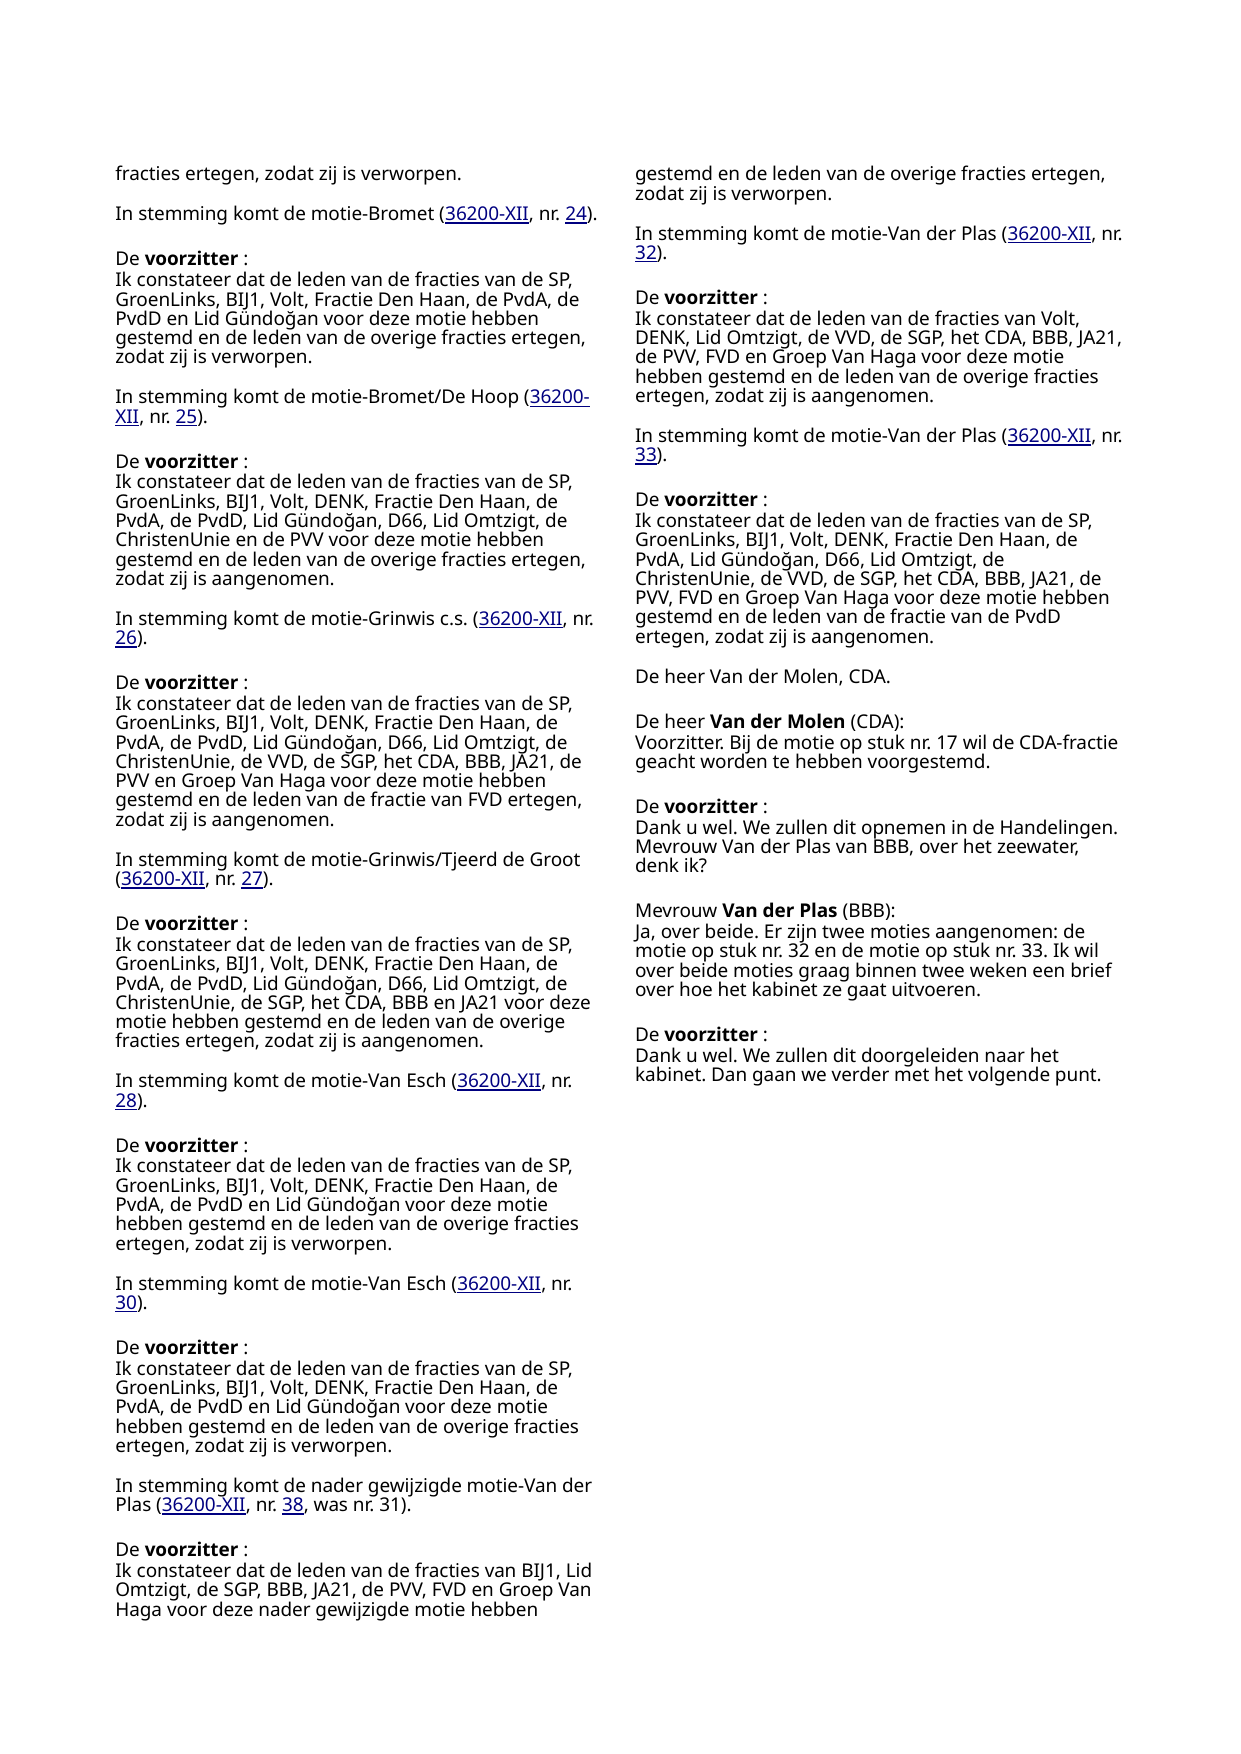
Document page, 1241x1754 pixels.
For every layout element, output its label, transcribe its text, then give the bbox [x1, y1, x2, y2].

text Ik constateer dat de leden van de fracties van de SP, GroenLinks, BIJ1, Volt, DENK, Fractie Den Haan, de PvdA, de PvdD, Lid Gündoğan, D66, Lid Omtzigt, de ChristenUnie, de VVD, de SGP, het CDA, BBB, JA21, de PVV en Groep Van Haga voor deze motie hebben gestemd en de leden van de fractie van FVD ertegen, zodat zij is aangenomen. [115, 695, 605, 830]
text In stemming komt de motie-Van Esch (36200-XII, nr. 30). [115, 1275, 605, 1313]
text In stemming komt de motie-Van Esch (36200-XII, nr. 28). [115, 1072, 605, 1111]
text Ik constateer dat de leden van de fracties van BIJ1, Lid Omtzigt, de SGP, BBB, JA21, de PVV, FVD en Groep Van Haga voor deze nader gewijzigde motie hebben [115, 1562, 605, 1620]
text Ja, over beide. Er zijn twee moties aangenomen: de motie op stuk nr. 32 en de motie op stuk nr. 33. Ik wil over beide moties graag binnen twee weken een brief over hoe het kabinet ze gaat uitvoeren. [635, 923, 1125, 1000]
text gestemd en de leden van de overige fracties ertegen, zodat zij is verworpen. [635, 165, 1125, 204]
text De voorzitter : [115, 910, 605, 936]
text In stemming komt de motie-Grinwis/Tjeerd de Groot (36200-XII, nr. 27). [115, 851, 605, 889]
text Dank u wel. We zullen dit doorgeleiden naar het kabinet. Dan gaan we verder met het volgende punt. [635, 1047, 1125, 1085]
text In stemming komt de motie-Van der Plas (36200-XII, nr. 32). [635, 225, 1125, 263]
text In stemming komt de motie-Bromet/De Hoop (36200-XII, nr. 25). [115, 388, 605, 427]
text De heer Van der Molen (CDA): [635, 708, 1125, 734]
text Ik constateer dat de leden van de fracties van de SP, GroenLinks, BIJ1, Volt, DENK, Fractie Den Haan, de PvdA, de PvdD, Lid Gündoğan, D66, Lid Omtzigt, de ChristenUnie en de PVV voor deze motie hebben gestemd en de leden van de overige fracties ertegen, zodat zij is aangenomen. [115, 473, 605, 589]
text Ik constateer dat de leden van de fracties van de SP, GroenLinks, BIJ1, Volt, DENK, Fractie Den Haan, de PvdA, de PvdD en Lid Gündoğan voor deze motie hebben gestemd en de leden van de overige fracties ertegen, zodat zij is verworpen. [115, 1157, 605, 1254]
text De voorzitter : [115, 1132, 605, 1157]
text Voorzitter. Bij de motie op stuk nr. 17 wil de CDA-fractie geacht worden te hebben voorgestemd. [635, 734, 1125, 772]
text In stemming komt de motie-Grinwis c.s. (36200-XII, nr. 26). [115, 610, 605, 648]
text De voorzitter : [115, 448, 605, 473]
text In stemming komt de motie-Bromet (36200-XII, nr. 24). [115, 205, 605, 225]
text De voorzitter : [635, 1021, 1125, 1047]
text In stemming komt de motie-Van der Plas (36200-XII, nr. 33). [635, 427, 1125, 466]
text Ik constateer dat de leden van de fracties van de SP, GroenLinks, BIJ1, Volt, DENK, Fractie Den Haan, de PvdA, de PvdD, Lid Gündoğan, D66, Lid Omtzigt, de ChristenUnie, de SGP, het CDA, BBB en JA21 voor deze motie hebben gestemd en de leden van de overige fracties ertegen, zodat zij is aangenomen. [115, 936, 605, 1052]
text Ik constateer dat de leden van de fracties van Volt, DENK, Lid Omtzigt, de VVD, de SGP, het CDA, BBB, JA21, de PVV, FVD en Groep Van Haga voor deze motie hebben gestemd en de leden van de overige fracties ertegen, zodat zij is aangenomen. [635, 310, 1125, 406]
text Ik constateer dat de leden van de fracties van de SP, GroenLinks, BIJ1, Volt, DENK, Fractie Den Haan, de PvdA, de PvdD en Lid Gündoğan voor deze motie hebben gestemd en de leden van de overige fracties ertegen, zodat zij is verworpen. [115, 1360, 605, 1456]
text De voorzitter : [115, 1334, 605, 1360]
text Ik constateer dat de leden van de fracties van de SP, GroenLinks, BIJ1, Volt, Fractie Den Haan, de PvdA, de PvdD en Lid Gündoğan voor deze motie hebben gestemd en de leden van de overige fracties ertegen, zodat zij is verworpen. [115, 271, 605, 368]
text Ik constateer dat de leden van de fracties van de SP, GroenLinks, BIJ1, Volt, DENK, Fractie Den Haan, de PvdA, Lid Gündoğan, D66, Lid Omtzigt, de ChristenUnie, de VVD, de SGP, het CDA, BBB, JA21, de PVV, FVD en Groep Van Haga voor deze motie hebben gestemd en de leden van de fractie van de PvdD ertegen, zodat zij is aangenomen. [635, 512, 1125, 647]
text Mevrouw Van der Plas (BBB): [635, 897, 1125, 923]
text De voorzitter : [115, 246, 605, 271]
text De voorzitter : [635, 793, 1125, 819]
text De voorzitter : [635, 284, 1125, 310]
text De voorzitter : [115, 1536, 605, 1562]
text De voorzitter : [635, 486, 1125, 512]
text fracties ertegen, zodat zij is verworpen. [115, 165, 605, 184]
text In stemming komt de nader gewijzigde motie-Van der Plas (36200-XII, nr. 38, was nr. 31). [115, 1477, 605, 1516]
text De voorzitter : [115, 669, 605, 695]
text De heer Van der Molen, CDA. [635, 668, 1125, 687]
text Dank u wel. We zullen dit opnemen in de Handelingen. Mevrouw Van der Plas van BBB, over het zeewater, denk ik? [635, 819, 1125, 877]
